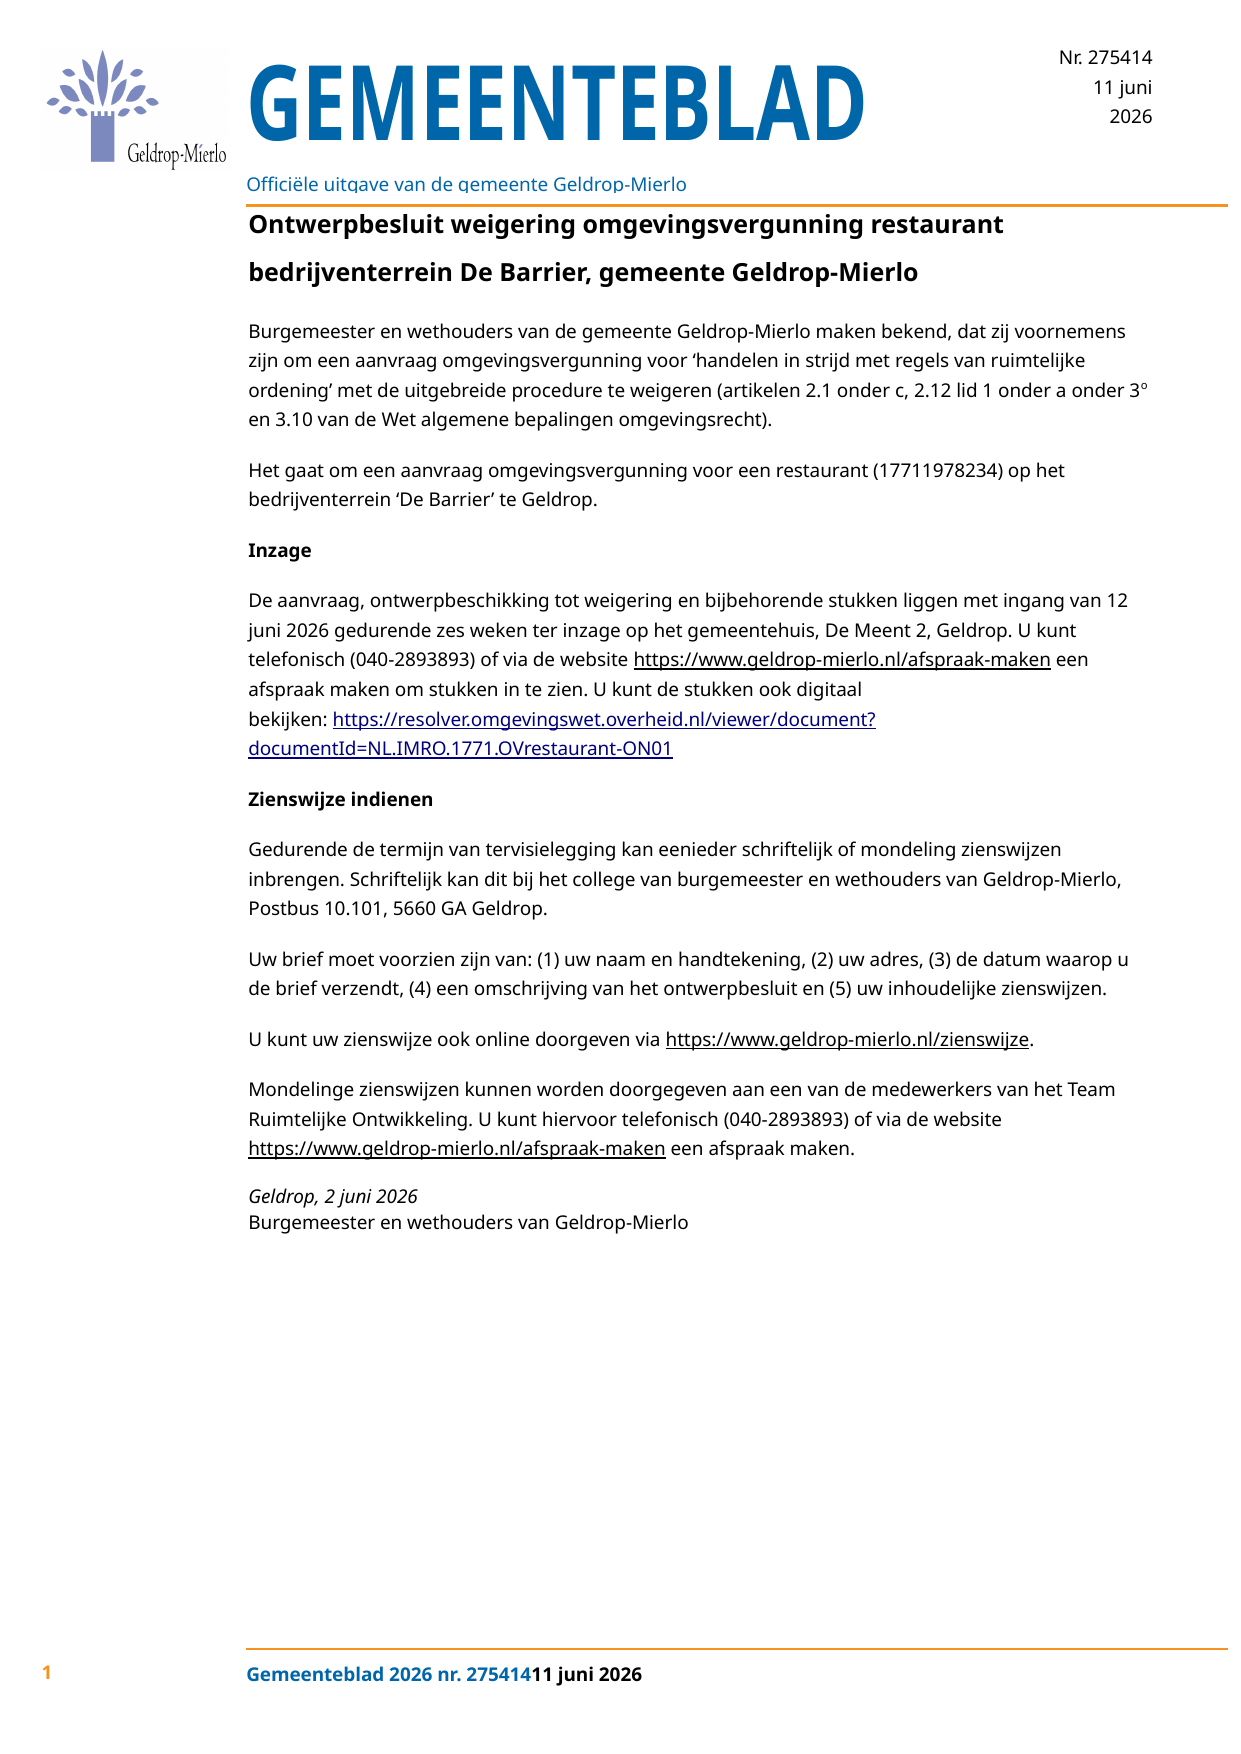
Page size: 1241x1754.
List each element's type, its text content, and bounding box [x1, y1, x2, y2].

text Geldrop, 2 juni 2026 [248, 1183, 1152, 1209]
text Gedurende de termijn van tervisielegging kan eenieder schriftelijk of mondeling zienswijzen inbrengen. Schriftelijk kan dit bij het college van burgemeester en wethouders van Geldrop-Mierlo, Postbus 10.101, 5660 GA Geldrop. [248, 836, 1152, 921]
text Ontwerpbesluit weigering omgevingsvergunning restaurant bedrijventerrein De Barrier, gemeente Geldrop-Mierlo [248, 207, 1152, 288]
text Zienswijze indienen [248, 786, 1152, 812]
picture [41, 47, 231, 172]
text Mondelinge zienswijzen kunnen worden doorgegeven aan een van de medewerkers van het Team Ruimtelijke Ontwikkeling. U kunt hiervoor telefonisch (040-2893893) of via de website https://www.geldrop-mierlo.nl/afspraak-maken een afspraak maken. [248, 1076, 1152, 1161]
text Burgemeester en wethouders van de gemeente Geldrop-Mierlo maken bekend, dat zij voornemens zijn om een aanvraag omgevingsvergunning voor ‘handelen in strijd met regels van ruimtelijke ordening’ met de uitgebreide procedure te weigeren (artikelen 2.1 onder c, 2.12 lid 1 onder a onder 3o en 3.10 van de Wet algemene bepalingen omgevingsrecht). [248, 318, 1152, 432]
text Het gaat om een aanvraag omgevingsvergunning voor een restaurant (17711978234) op het bedrijventerrein ‘De Barrier’ te Geldrop. [248, 457, 1152, 512]
text Burgemeester en wethouders van Geldrop-Mierlo [248, 1209, 1152, 1235]
text U kunt uw zienswijze ook online doorgeven via https://www.geldrop-mierlo.nl/zienswijze. [248, 1026, 1152, 1052]
text Inzage [248, 537, 1152, 563]
text Uw brief moet voorzien zijn van: (1) uw naam en handtekening, (2) uw adres, (3) de datum waarop u de brief verzendt, (4) een omschrijving van het ontwerpbesluit en (5) uw inhoudelijke zienswijzen. [248, 946, 1152, 1001]
text De aanvraag, ontwerpbeschikking tot weigering en bijbehorende stukken liggen met ingang van 12 juni 2026 gedurende zes weken ter inzage op het gemeentehuis, De Meent 2, Geldrop. U kunt telefonisch (040-2893893) of via de website https://www.geldrop-mierlo.nl/afspraak-maken een afspraak maken om stukken in te zien. U kunt de stukken ook digitaal bekijken: https://resolver.omgevingswet.overheid.nl/viewer/document?documentId=NL.IMRO.1771.OVrestaurant-ON01 [248, 587, 1152, 761]
